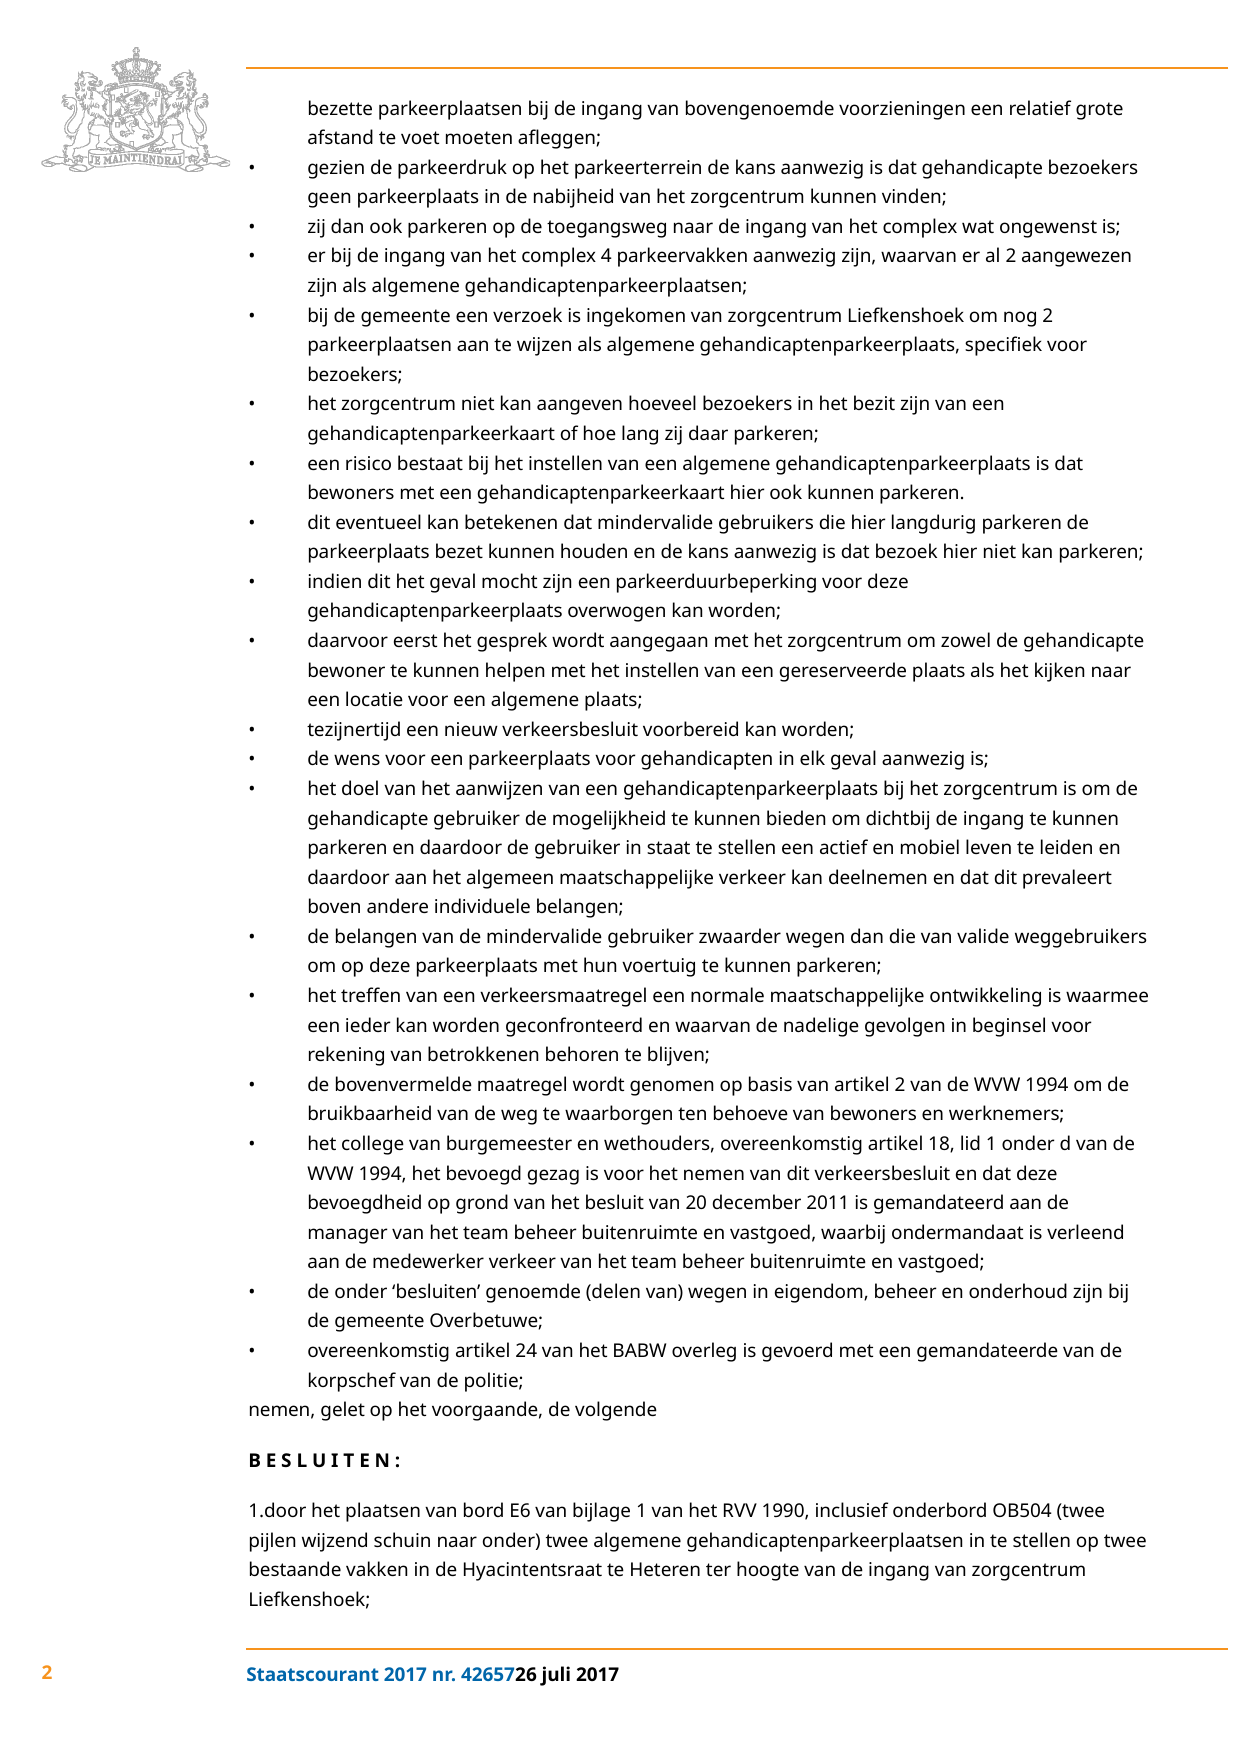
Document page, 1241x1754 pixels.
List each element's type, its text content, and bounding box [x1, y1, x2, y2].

list zij dan ook parkeren op de toegangsweg naar de ingang van het complex wat ongewenst is; [248, 213, 1152, 239]
list de onder ‘besluiten’ genoemde (delen van) wegen in eigendom, beheer en onderhoud zijn bij de gemeente Overbetuwe; [248, 1278, 1152, 1333]
list de wens voor een parkeerplaats voor gehandicapten in elk geval aanwezig is; [248, 746, 1152, 771]
list daarvoor eerst het gesprek wordt aangegaan met het zorgcentrum om zowel de gehandicapte bewoner te kunnen helpen met het instellen van een gereserveerde plaats als het kijken naar een locatie voor een algemene plaats; [248, 627, 1152, 712]
list gezien de parkeerdruk op het parkeerterrein de kans aanwezig is dat gehandicapte bezoekers geen parkeerplaats in de nabijheid van het zorgcentrum kunnen vinden; [248, 154, 1152, 209]
text nemen, gelet op het voorgaande, de volgende [248, 1396, 1152, 1422]
list er bij de ingang van het complex 4 parkeervakken aanwezig zijn, waarvan er al 2 aangewezen zijn als algemene gehandicaptenparkeerplaatsen; [248, 243, 1152, 298]
list een risico bestaat bij het instellen van een algemene gehandicaptenparkeerplaats is dat bewoners met een gehandicaptenparkeerkaart hier ook kunnen parkeren. [248, 450, 1152, 505]
list dit eventueel kan betekenen dat mindervalide gebruikers die hier langdurig parkeren de parkeerplaats bezet kunnen houden en de kans aanwezig is dat bezoek hier niet kan parkeren; [248, 509, 1152, 564]
picture [41, 47, 231, 172]
list het zorgcentrum niet kan aangeven hoeveel bezoekers in het bezit zijn van een gehandicaptenparkeerkaart of hoe lang zij daar parkeren; [248, 391, 1152, 446]
text B E S L U I T E N : [248, 1447, 1152, 1473]
list bezette parkeerplaatsen bij de ingang van bovengenoemde voorzieningen een relatief grote afstand te voet moeten afleggen; [248, 95, 1152, 150]
list overeenkomstig artikel 24 van het BABW overleg is gevoerd met een gemandateerde van de korpschef van de politie; [248, 1337, 1152, 1393]
text 1.door het plaatsen van bord E6 van bijlage 1 van het RVV 1990, inclusief onderbord OB504 (twee pijlen wijzend schuin naar onder) twee algemene gehandicaptenparkeerplaatsen in te stellen op twee bestaande vakken in de Hyacintentsraat te Heteren ter hoogte van de ingang van zorgcentrum Liefkenshoek; [248, 1497, 1152, 1612]
list het treffen van een verkeersmaatregel een normale maatschappelijke ontwikkeling is waarmee een ieder kan worden geconfronteerd en waarvan de nadelige gevolgen in beginsel voor rekening van betrokkenen behoren te blijven; [248, 982, 1152, 1067]
list het college van burgemeester en wethouders, overeenkomstig artikel 18, lid 1 onder d van de WVW 1994, het bevoegd gezag is voor het nemen van dit verkeersbesluit en dat deze bevoegdheid op grond van het besluit van 20 december 2011 is gemandateerd aan de manager van het team beheer buitenruimte en vastgoed, waarbij ondermandaat is verleend aan de medewerker verkeer van het team beheer buitenruimte en vastgoed; [248, 1130, 1152, 1274]
list de belangen van de mindervalide gebruiker zwaarder wegen dan die van valide weggebruikers om op deze parkeerplaats met hun voertuig te kunnen parkeren; [248, 923, 1152, 978]
list het doel van het aanwijzen van een gehandicaptenparkeerplaats bij het zorgcentrum is om de gehandicapte gebruiker de mogelijkheid te kunnen bieden om dichtbij de ingang te kunnen parkeren en daardoor de gebruiker in staat te stellen een actief en mobiel leven te leiden en daardoor aan het algemeen maatschappelijke verkeer kan deelnemen en dat dit prevaleert boven andere individuele belangen; [248, 775, 1152, 919]
list de bovenvermelde maatregel wordt genomen op basis van artikel 2 van de WVW 1994 om de bruikbaarheid van de weg te waarborgen ten behoeve van bewoners en werknemers; [248, 1071, 1152, 1126]
list indien dit het geval mocht zijn een parkeerduurbeperking voor deze gehandicaptenparkeerplaats overwogen kan worden; [248, 568, 1152, 623]
list bij de gemeente een verzoek is ingekomen van zorgcentrum Liefkenshoek om nog 2 parkeerplaatsen aan te wijzen als algemene gehandicaptenparkeerplaats, specifiek voor bezoekers; [248, 302, 1152, 387]
list tezijnertijd een nieuw verkeersbesluit voorbereid kan worden; [248, 716, 1152, 742]
